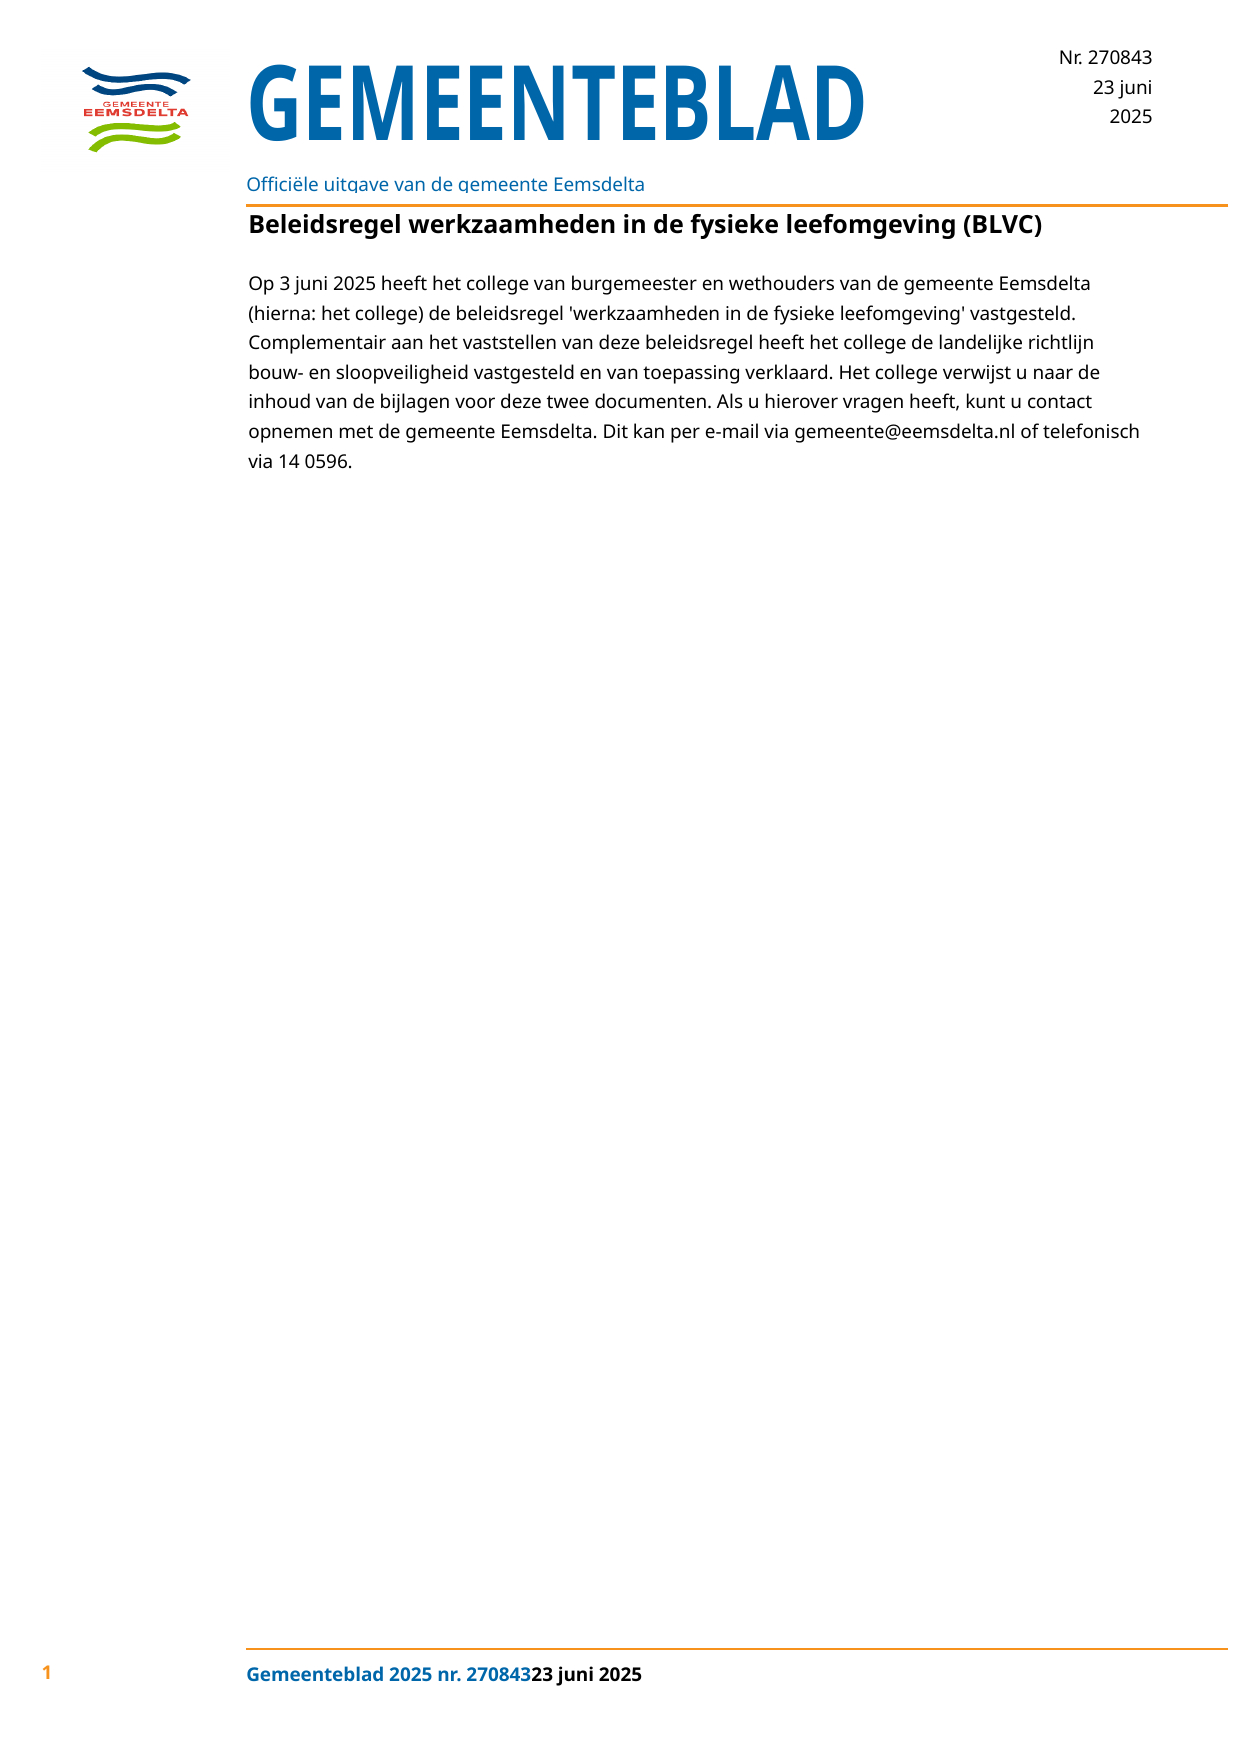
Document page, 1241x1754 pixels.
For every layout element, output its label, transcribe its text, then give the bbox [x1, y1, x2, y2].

text Op 3 juni 2025 heeft het college van burgemeester en wethouders van de gemeente Eemsdelta (hierna: het college) de beleidsregel 'werkzaamheden in de fysieke leefomgeving' vastgesteld. Complementair aan het vaststellen van deze beleidsregel heeft het college de landelijke richtlijn bouw- en sloopveiligheid vastgesteld en van toepassing verklaard. Het college verwijst u naar de inhoud van de bijlagen voor deze twee documenten. Als u hierover vragen heeft, kunt u contact opnemen met de gemeente Eemsdelta. Dit kan per e-mail via gemeente@eemsdelta.nl of telefonisch via 14 0596. [248, 270, 1152, 473]
text Beleidsregel werkzaamheden in de fysieke leefomgeving (BLVC) [248, 207, 1152, 241]
picture [41, 47, 231, 172]
